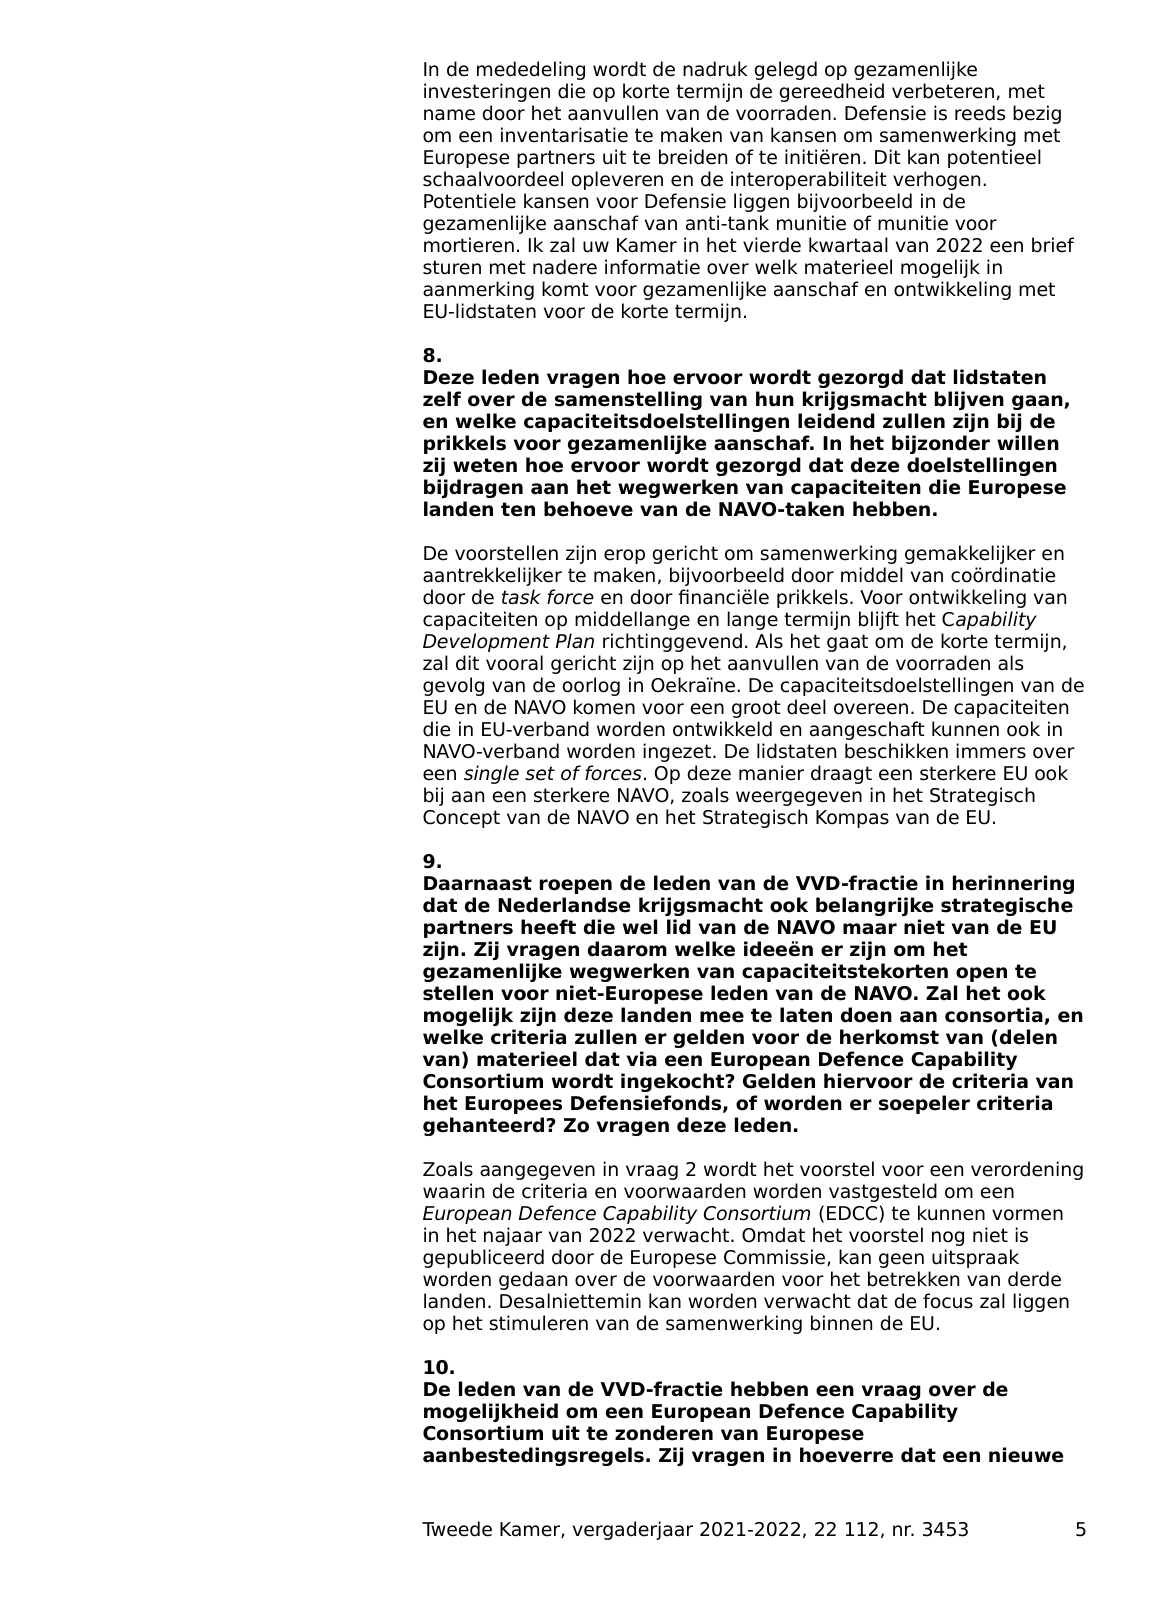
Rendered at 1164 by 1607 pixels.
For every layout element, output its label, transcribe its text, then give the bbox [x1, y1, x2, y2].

text De voorstellen zijn erop gericht om samenwerking gemakkelijker en aantrekkelijker te maken, bijvoorbeeld door middel van coördinatie door de task force en door financiële prikkels. Voor ontwikkeling van capaciteiten op middellange en lange termijn blijft het Capability Development Plan richtinggevend. Als het gaat om de korte termijn, zal dit vooral gericht zijn op het aanvullen van de voorraden als gevolg van de oorlog in Oekraïne. De capaciteitsdoelstellingen van de EU en de NAVO komen voor een groot deel overeen. De capaciteiten die in EU-verband worden ontwikkeld en aangeschaft kunnen ook in NAVO-verband worden ingezet. De lidstaten beschikken immers over een single set of forces. Op deze manier draagt een sterkere EU ook bij aan een sterkere NAVO, zoals weergegeven in het Strategisch Concept van de NAVO en het Strategisch Kompas van de EU. [422, 543, 1087, 829]
text De leden van de VVD-fractie hebben een vraag over de mogelijkheid om een European Defence Capability Consortium uit te zonderen van Europese aanbestedingsregels. Zij vragen in hoeverre dat een nieuwe [422, 1379, 1087, 1467]
text Daarnaast roepen de leden van de VVD-fractie in herinnering dat de Nederlandse krijgsmacht ook belangrijke strategische partners heeft die wel lid van de NAVO maar niet van de EU zijn. Zij vragen daarom welke ideeën er zijn om het gezamenlijke wegwerken van capaciteitstekorten open te stellen voor niet-Europese leden van de NAVO. Zal het ook mogelijk zijn deze landen mee te laten doen aan consortia, en welke criteria zullen er gelden voor de herkomst van (delen van) materieel dat via een European Defence Capability Consortium wordt ingekocht? Gelden hiervoor de criteria van het Europees Defensiefonds, of worden er soepeler criteria gehanteerd? Zo vragen deze leden. [422, 873, 1087, 1137]
text 8. [422, 345, 1087, 367]
text Deze leden vragen hoe ervoor wordt gezorgd dat lidstaten zelf over de samenstelling van hun krijgsmacht blijven gaan, en welke capaciteitsdoelstellingen leidend zullen zijn bij de prikkels voor gezamenlijke aanschaf. In het bijzonder willen zij weten hoe ervoor wordt gezorgd dat deze doelstellingen bijdragen aan het wegwerken van capaciteiten die Europese landen ten behoeve van de NAVO-taken hebben. [422, 367, 1087, 521]
text Zoals aangegeven in vraag 2 wordt het voorstel voor een verordening waarin de criteria en voorwaarden worden vastgesteld om een European Defence Capability Consortium (EDCC) te kunnen vormen in het najaar van 2022 verwacht. Omdat het voorstel nog niet is gepubliceerd door de Europese Commissie, kan geen uitspraak worden gedaan over de voorwaarden voor het betrekken van derde landen. Desalniettemin kan worden verwacht dat de focus zal liggen op het stimuleren van de samenwerking binnen de EU. [422, 1159, 1087, 1335]
text 9. [422, 851, 1087, 873]
text 10. [422, 1357, 1087, 1379]
text In de mededeling wordt de nadruk gelegd op gezamenlijke investeringen die op korte termijn de gereedheid verbeteren, met name door het aanvullen van de voorraden. Defensie is reeds bezig om een inventarisatie te maken van kansen om samenwerking met Europese partners uit te breiden of te initiëren. Dit kan potentieel schaalvoordeel opleveren en de interoperabiliteit verhogen. Potentiele kansen voor Defensie liggen bijvoorbeeld in de gezamenlijke aanschaf van anti-tank munitie of munitie voor mortieren. Ik zal uw Kamer in het vierde kwartaal van 2022 een brief sturen met nadere informatie over welk materieel mogelijk in aanmerking komt voor gezamenlijke aanschaf en ontwikkeling met EU-lidstaten voor de korte termijn. [422, 59, 1087, 323]
